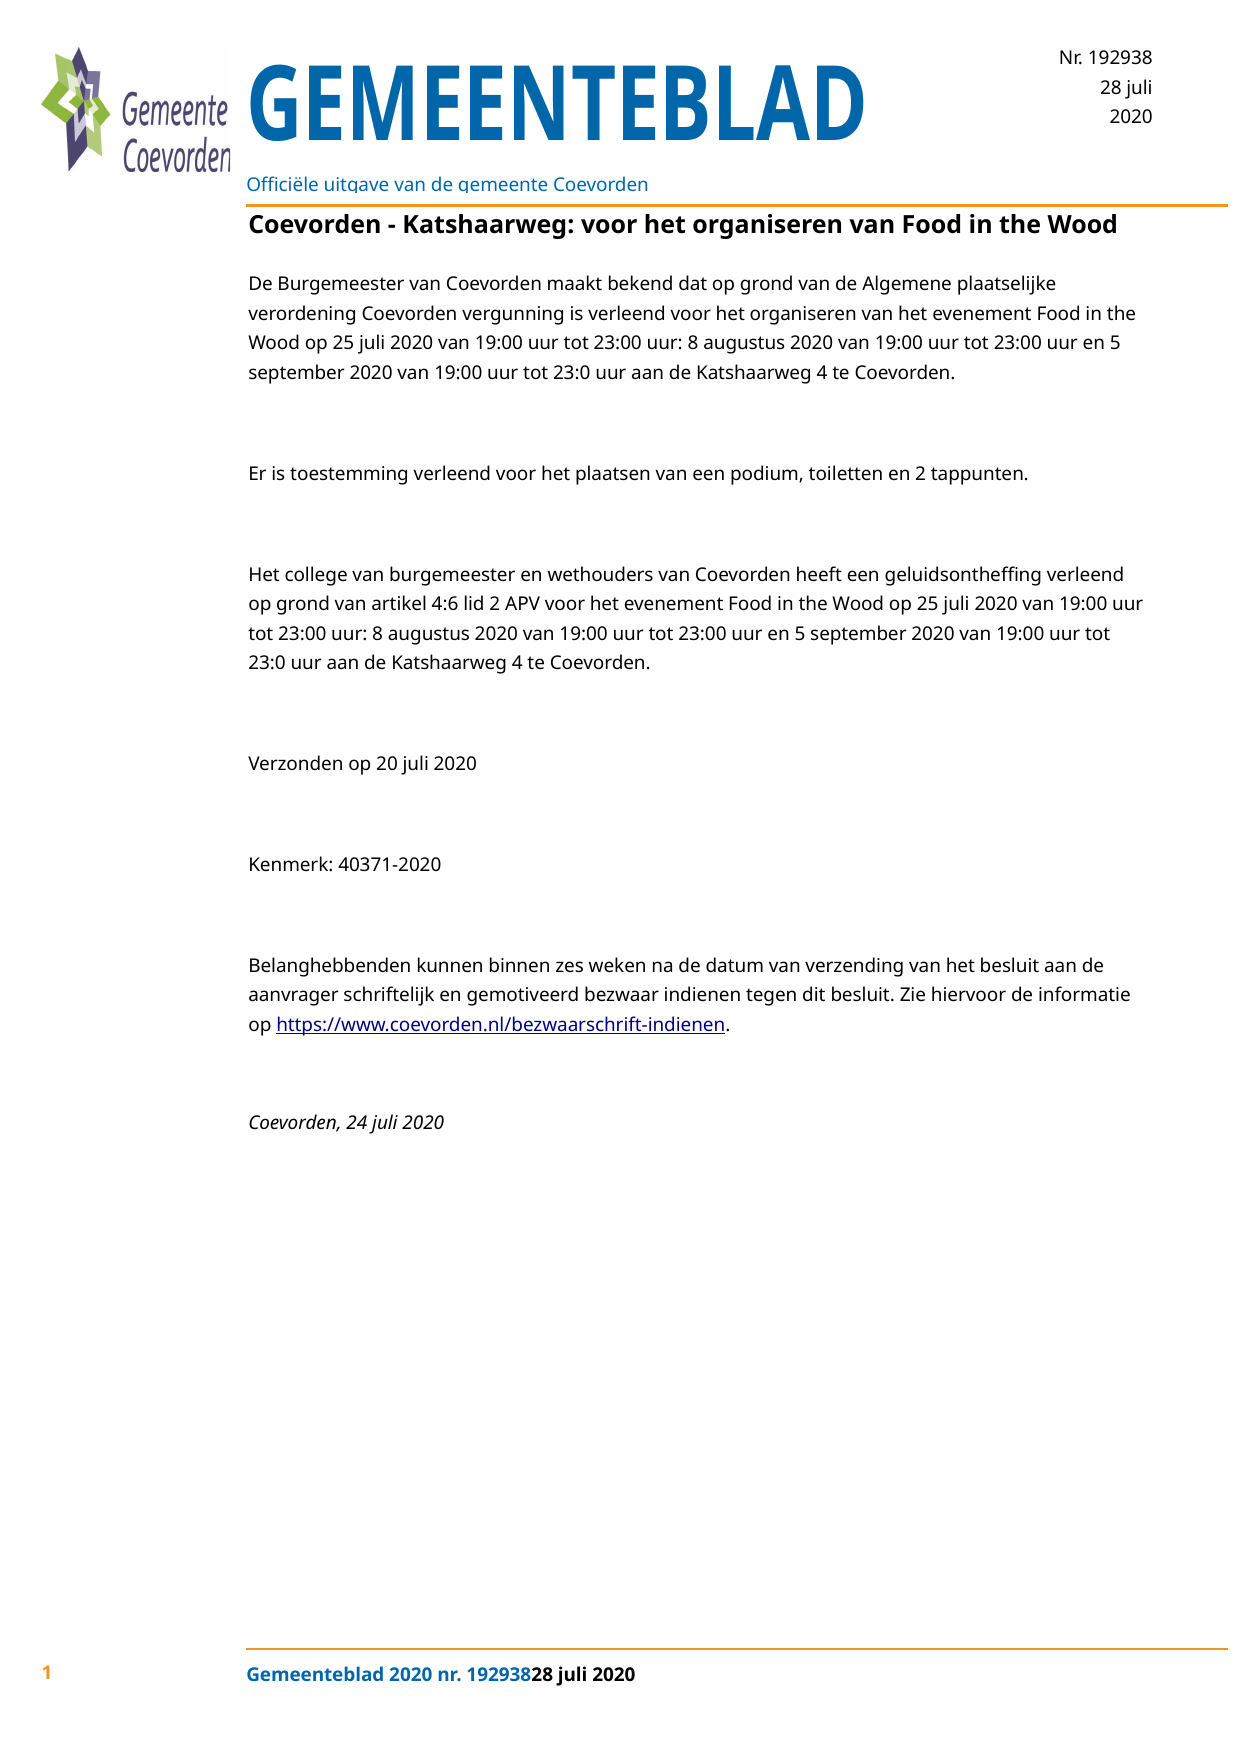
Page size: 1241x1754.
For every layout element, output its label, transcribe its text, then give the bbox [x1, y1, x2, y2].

text De Burgemeester van Coevorden maakt bekend dat op grond van de Algemene plaatselijke verordening Coevorden vergunning is verleend voor het organiseren van het evenement Food in the Wood op 25 juli 2020 van 19:00 uur tot 23:00 uur: 8 augustus 2020 van 19:00 uur tot 23:00 uur en 5 september 2020 van 19:00 uur tot 23:0 uur aan de Katshaarweg 4 te Coevorden. [248, 270, 1152, 385]
text Coevorden - Katshaarweg: voor het organiseren van Food in the Wood [248, 207, 1152, 241]
text Belanghebbenden kunnen binnen zes weken na de datum van verzending van het besluit aan de aanvrager schriftelijk en gemotiveerd bezwaar indienen tegen dit besluit. Zie hiervoor de informatie op https://www.coevorden.nl/bezwaarschrift-indienen. [248, 952, 1152, 1037]
text Er is toestemming verleend voor het plaatsen van een podium, toiletten en 2 tappunten. [248, 460, 1152, 486]
picture [41, 47, 231, 172]
text Verzonden op 20 juli 2020 [248, 750, 1152, 776]
text Coevorden, 24 juli 2020 [248, 1109, 1152, 1135]
text Het college van burgemeester en wethouders van Coevorden heeft een geluidsontheffing verleend op grond van artikel 4:6 lid 2 APV voor het evenement Food in the Wood op 25 juli 2020 van 19:00 uur tot 23:00 uur: 8 augustus 2020 van 19:00 uur tot 23:00 uur en 5 september 2020 van 19:00 uur tot 23:0 uur aan de Katshaarweg 4 te Coevorden. [248, 561, 1152, 675]
text Kenmerk: 40371-2020 [248, 851, 1152, 877]
